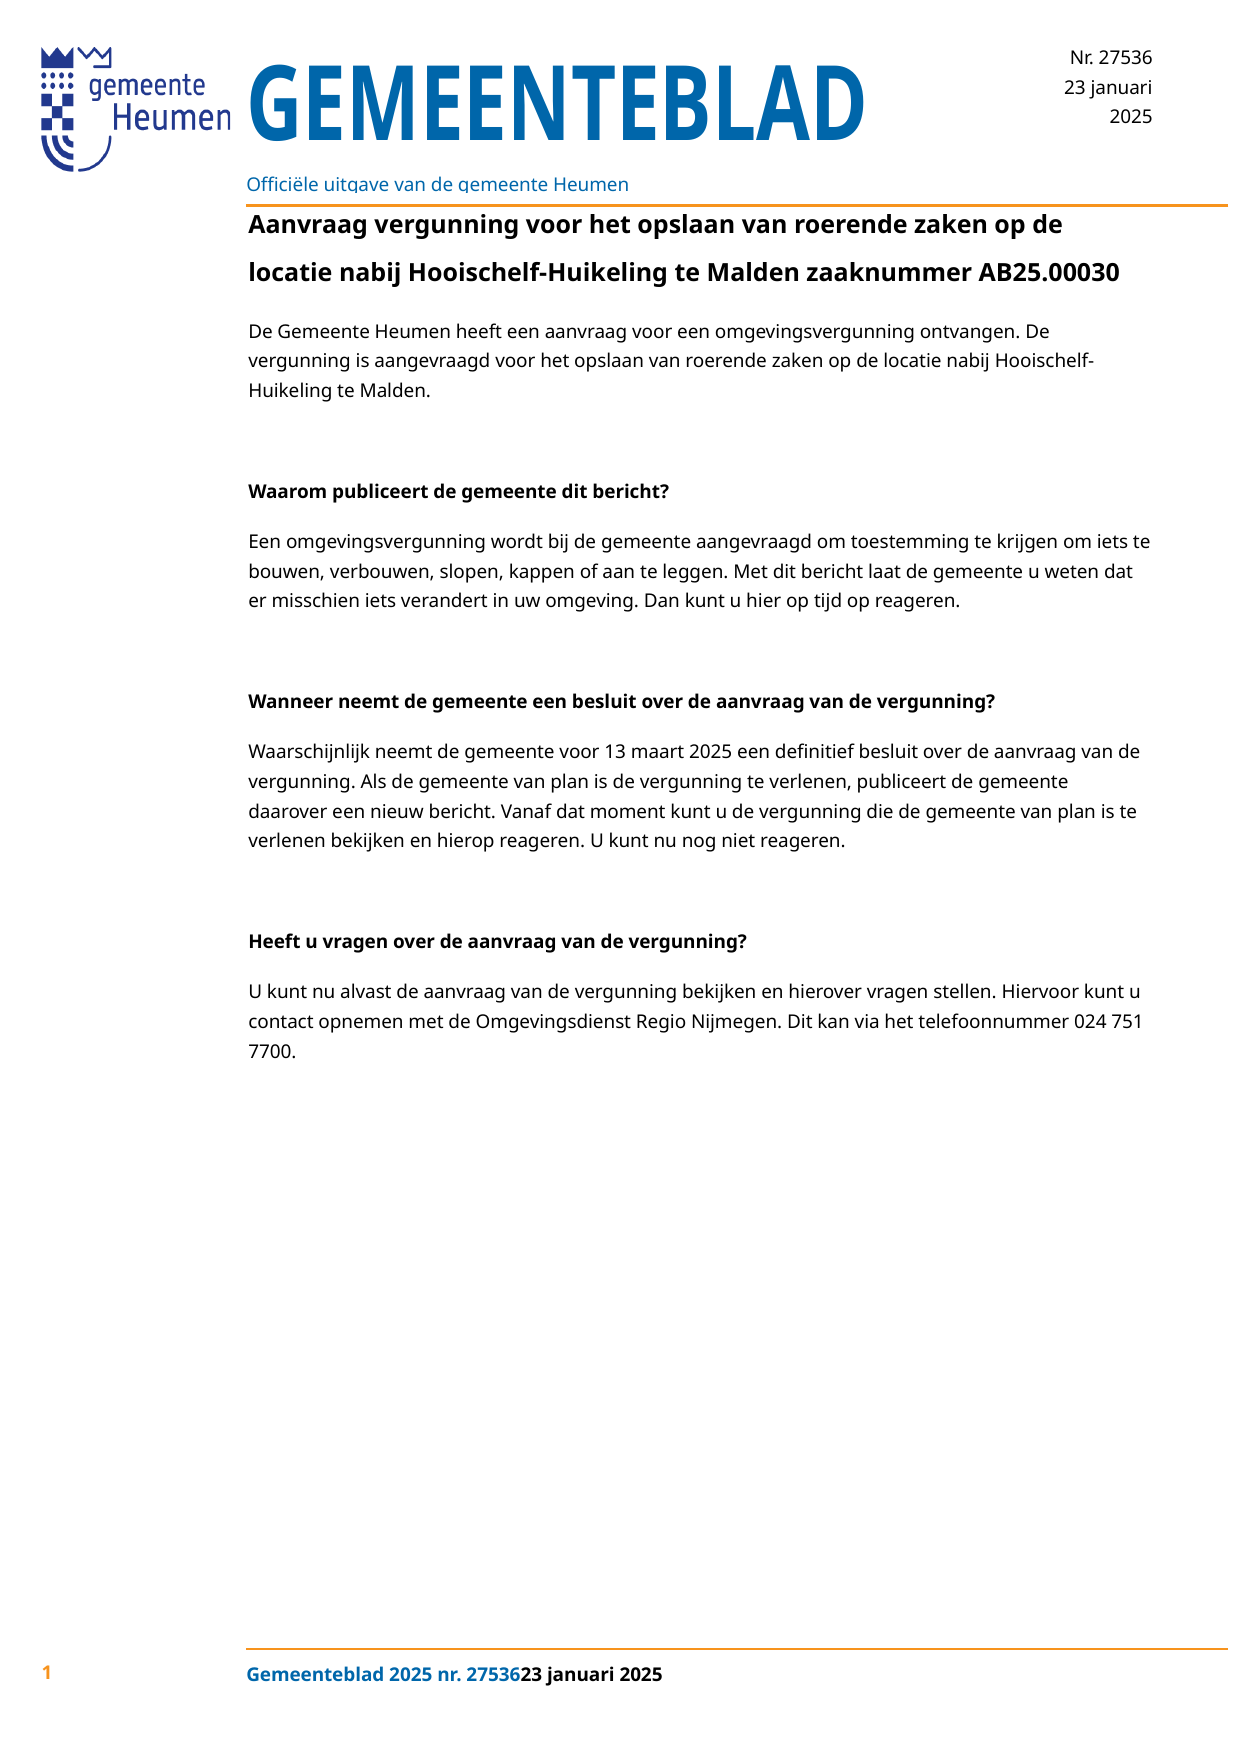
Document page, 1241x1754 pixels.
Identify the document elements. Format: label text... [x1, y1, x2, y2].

text Waarschijnlijk neemt de gemeente voor 13 maart 2025 een definitief besluit over de aanvraag van de vergunning. Als de gemeente van plan is de vergunning te verlenen, publiceert de gemeente daarover een nieuw bericht. Vanaf dat moment kunt u de vergunning die de gemeente van plan is te verlenen bekijken en hierop reageren. U kunt nu nog niet reageren. [248, 739, 1152, 853]
text Heeft u vragen over de aanvraag van de vergunning? [248, 928, 1152, 954]
text Aanvraag vergunning voor het opslaan van roerende zaken op de locatie nabij Hooischelf-Huikeling te Malden zaaknummer AB25.00030 [248, 207, 1152, 288]
text Wanneer neemt de gemeente een besluit over de aanvraag van de vergunning? [248, 688, 1152, 714]
text Waarom publiceert de gemeente dit bericht? [248, 478, 1152, 504]
text U kunt nu alvast de aanvraag van de vergunning bekijken en hierover vragen stellen. Hiervoor kunt u contact opnemen met de Omgevingsdienst Regio Nijmegen. Dit kan via het telefoonnummer 024 751 7700. [248, 979, 1152, 1064]
picture [41, 47, 231, 172]
text Een omgevingsvergunning wordt bij de gemeente aangevraagd om toestemming te krijgen om iets te bouwen, verbouwen, slopen, kappen of aan te leggen. Met dit bericht laat de gemeente u weten dat er misschien iets verandert in uw omgeving. Dan kunt u hier op tijd op reageren. [248, 528, 1152, 613]
text De Gemeente Heumen heeft een aanvraag voor een omgevingsvergunning ontvangen. De vergunning is aangevraagd voor het opslaan van roerende zaken op de locatie nabij Hooischelf-Huikeling te Malden. [248, 318, 1152, 403]
